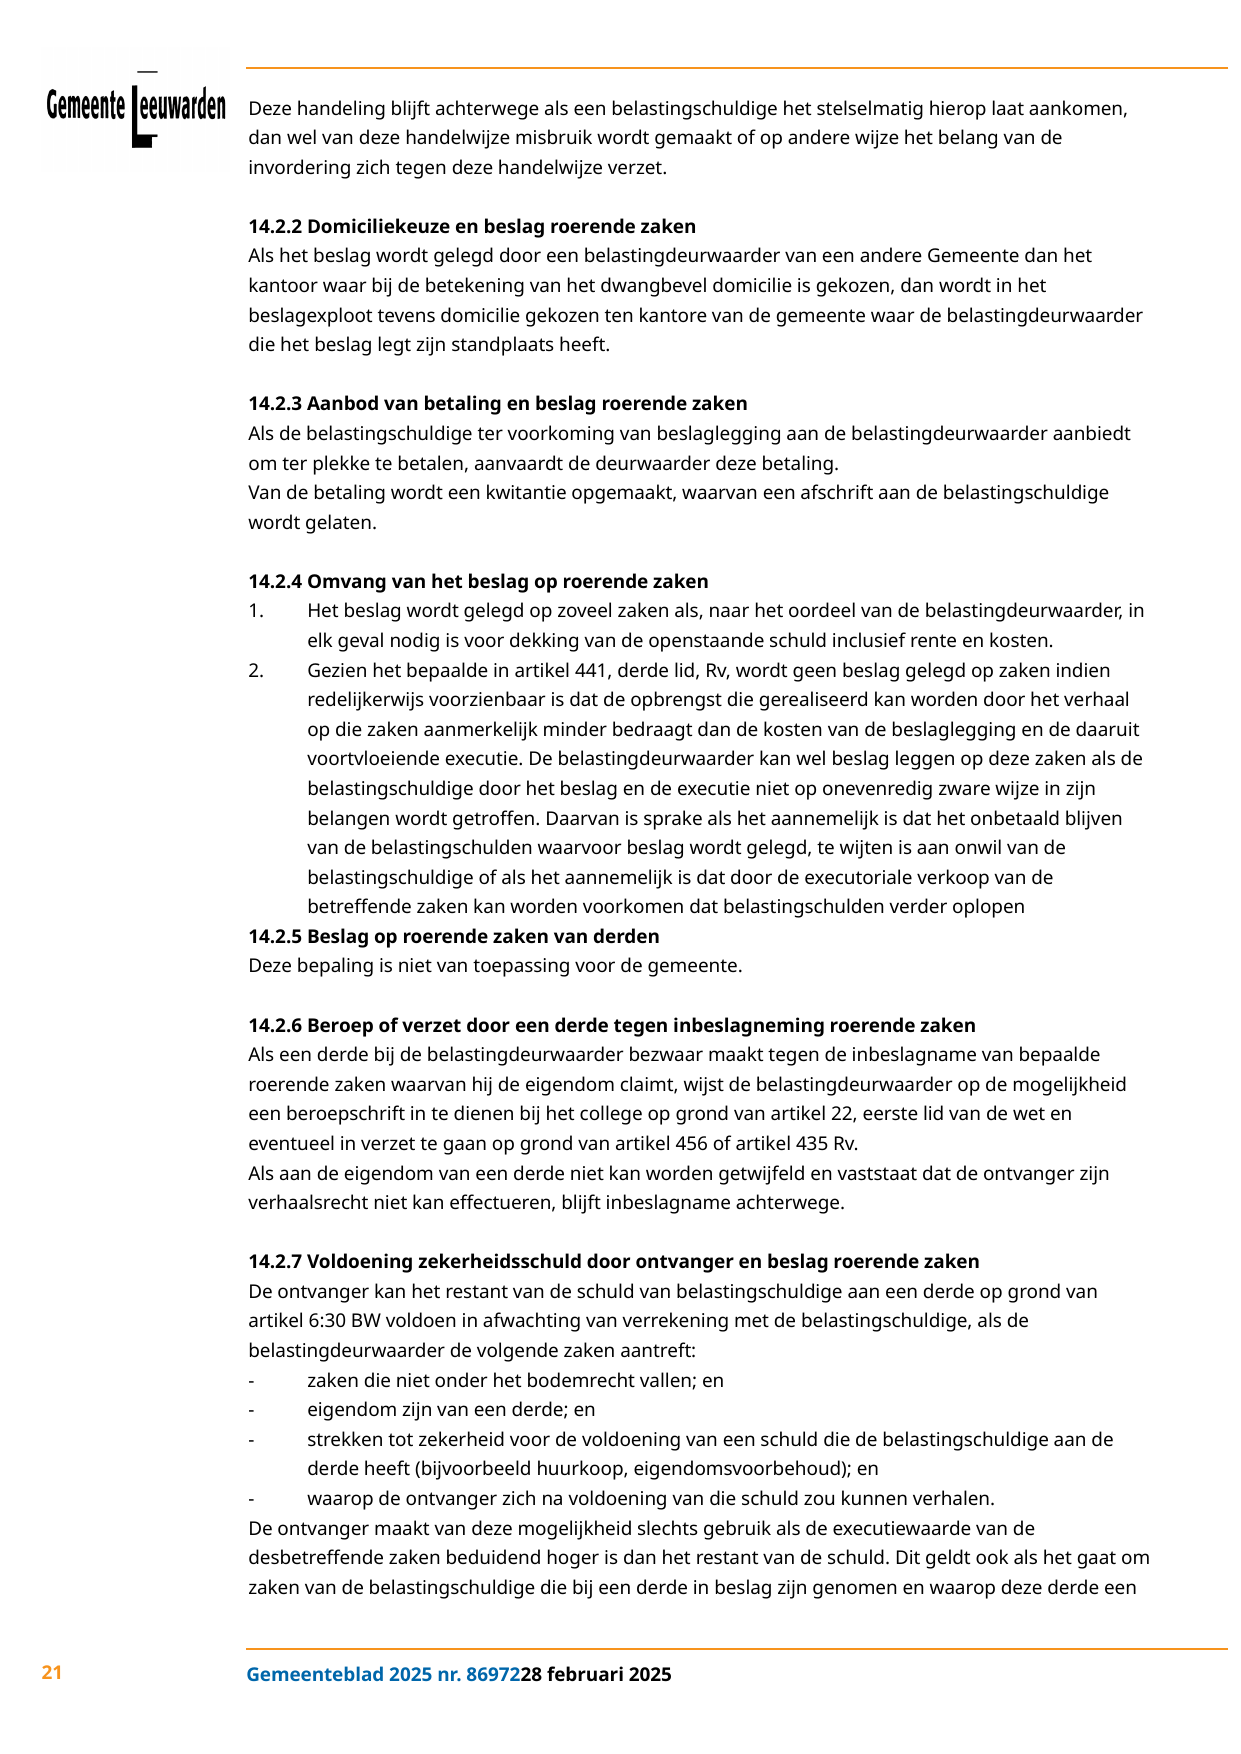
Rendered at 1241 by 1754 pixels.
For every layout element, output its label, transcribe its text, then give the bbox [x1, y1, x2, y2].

list waarop de ontvanger zich na voldoening van die schuld zou kunnen verhalen. [248, 1485, 1152, 1511]
picture [41, 47, 231, 172]
text Als een derde bij de belastingdeurwaarder bezwaar maakt tegen de inbeslagname van bepaalde roerende zaken waarvan hij de eigendom claimt, wijst de belastingdeurwaarder op de mogelijkheid een beroepschrift in te dienen bij het college op grond van artikel 22, eerste lid van de wet en eventueel in verzet te gaan op grond van artikel 456 of artikel 435 Rv. [248, 1041, 1152, 1156]
list Gezien het bepaalde in artikel 441, derde lid, Rv, wordt geen beslag gelegd op zaken indien redelijkerwijs voorzienbaar is dat de opbrengst die gerealiseerd kan worden door het verhaal op die zaken aanmerkelijk minder bedraagt dan de kosten van de beslaglegging en de daaruit voortvloeiende executie. De belastingdeurwaarder kan wel beslag leggen op deze zaken als de belastingschuldige door het beslag en de executie niet op onevenredig zware wijze in zijn belangen wordt getroffen. Daarvan is sprake als het aannemelijk is dat het onbetaald blijven van de belastingschulden waarvoor beslag wordt gelegd, te wijten is aan onwil van de belastingschuldige of als het aannemelijk is dat door de executoriale verkoop van de betreffende zaken kan worden voorkomen dat belastingschulden verder oplopen [248, 657, 1152, 919]
text De ontvanger maakt van deze mogelijkheid slechts gebruik als de executiewaarde van de desbetreffende zaken beduidend hoger is dan het restant van de schuld. Dit geldt ook als het gaat om zaken van de belastingschuldige die bij een derde in beslag zijn genomen en waarop deze derde een [248, 1515, 1152, 1600]
text Als aan de eigendom van een derde niet kan worden getwijfeld en vaststaat dat de ontvanger zijn verhaalsrecht niet kan effectueren, blijft inbeslagname achterwege. [248, 1160, 1152, 1215]
list zaken die niet onder het bodemrecht vallen; en [248, 1367, 1152, 1393]
list Het beslag wordt gelegd op zoveel zaken als, naar het oordeel van de belastingdeurwaarder, in elk geval nodig is voor dekking van de openstaande schuld inclusief rente en kosten. [248, 598, 1152, 653]
text Deze bepaling is niet van toepassing voor de gemeente. [248, 953, 1152, 978]
text Deze handeling blijft achterwege als een belastingschuldige het stelselmatig hierop laat aankomen, dan wel van deze handelwijze misbruik wordt gemaakt of op andere wijze het belang van de invordering zich tegen deze handelwijze verzet. [248, 95, 1152, 180]
text De ontvanger kan het restant van de schuld van belastingschuldige aan een derde op grond van artikel 6:30 BW voldoen in afwachting van verrekening met de belastingschuldige, als de belastingdeurwaarder de volgende zaken aantreft: [248, 1278, 1152, 1363]
text Van de betaling wordt een kwitantie opgemaakt, waarvan een afschrift aan de belastingschuldige wordt gelaten. [248, 479, 1152, 535]
text 14.2.7 Voldoening zekerheidsschuld door ontvanger en beslag roerende zaken [248, 1248, 1152, 1274]
list strekken tot zekerheid voor de voldoening van een schuld die de belastingschuldige aan de derde heeft (bijvoorbeeld huurkoop, eigendomsvoorbehoud); en [248, 1426, 1152, 1481]
list eigendom zijn van een derde; en [248, 1396, 1152, 1422]
text 14.2.2 Domiciliekeuze en beslag roerende zaken [248, 213, 1152, 239]
text Als de belastingschuldige ter voorkoming van beslaglegging aan de belastingdeurwaarder aanbiedt om ter plekke te betalen, aanvaardt de deurwaarder deze betaling. [248, 420, 1152, 476]
text 14.2.6 Beroep of verzet door een derde tegen inbeslagneming roerende zaken [248, 1012, 1152, 1038]
text 14.2.4 Omvang van het beslag op roerende zaken [248, 568, 1152, 594]
text Als het beslag wordt gelegd door een belastingdeurwaarder van een andere Gemeente dan het kantoor waar bij de betekening van het dwangbevel domicilie is gekozen, dan wordt in het beslagexploot tevens domicilie gekozen ten kantore van de gemeente waar de belastingdeurwaarder die het beslag legt zijn standplaats heeft. [248, 243, 1152, 357]
text 14.2.5 Beslag op roerende zaken van derden [248, 923, 1152, 949]
text 14.2.3 Aanbod van betaling en beslag roerende zaken [248, 391, 1152, 416]
